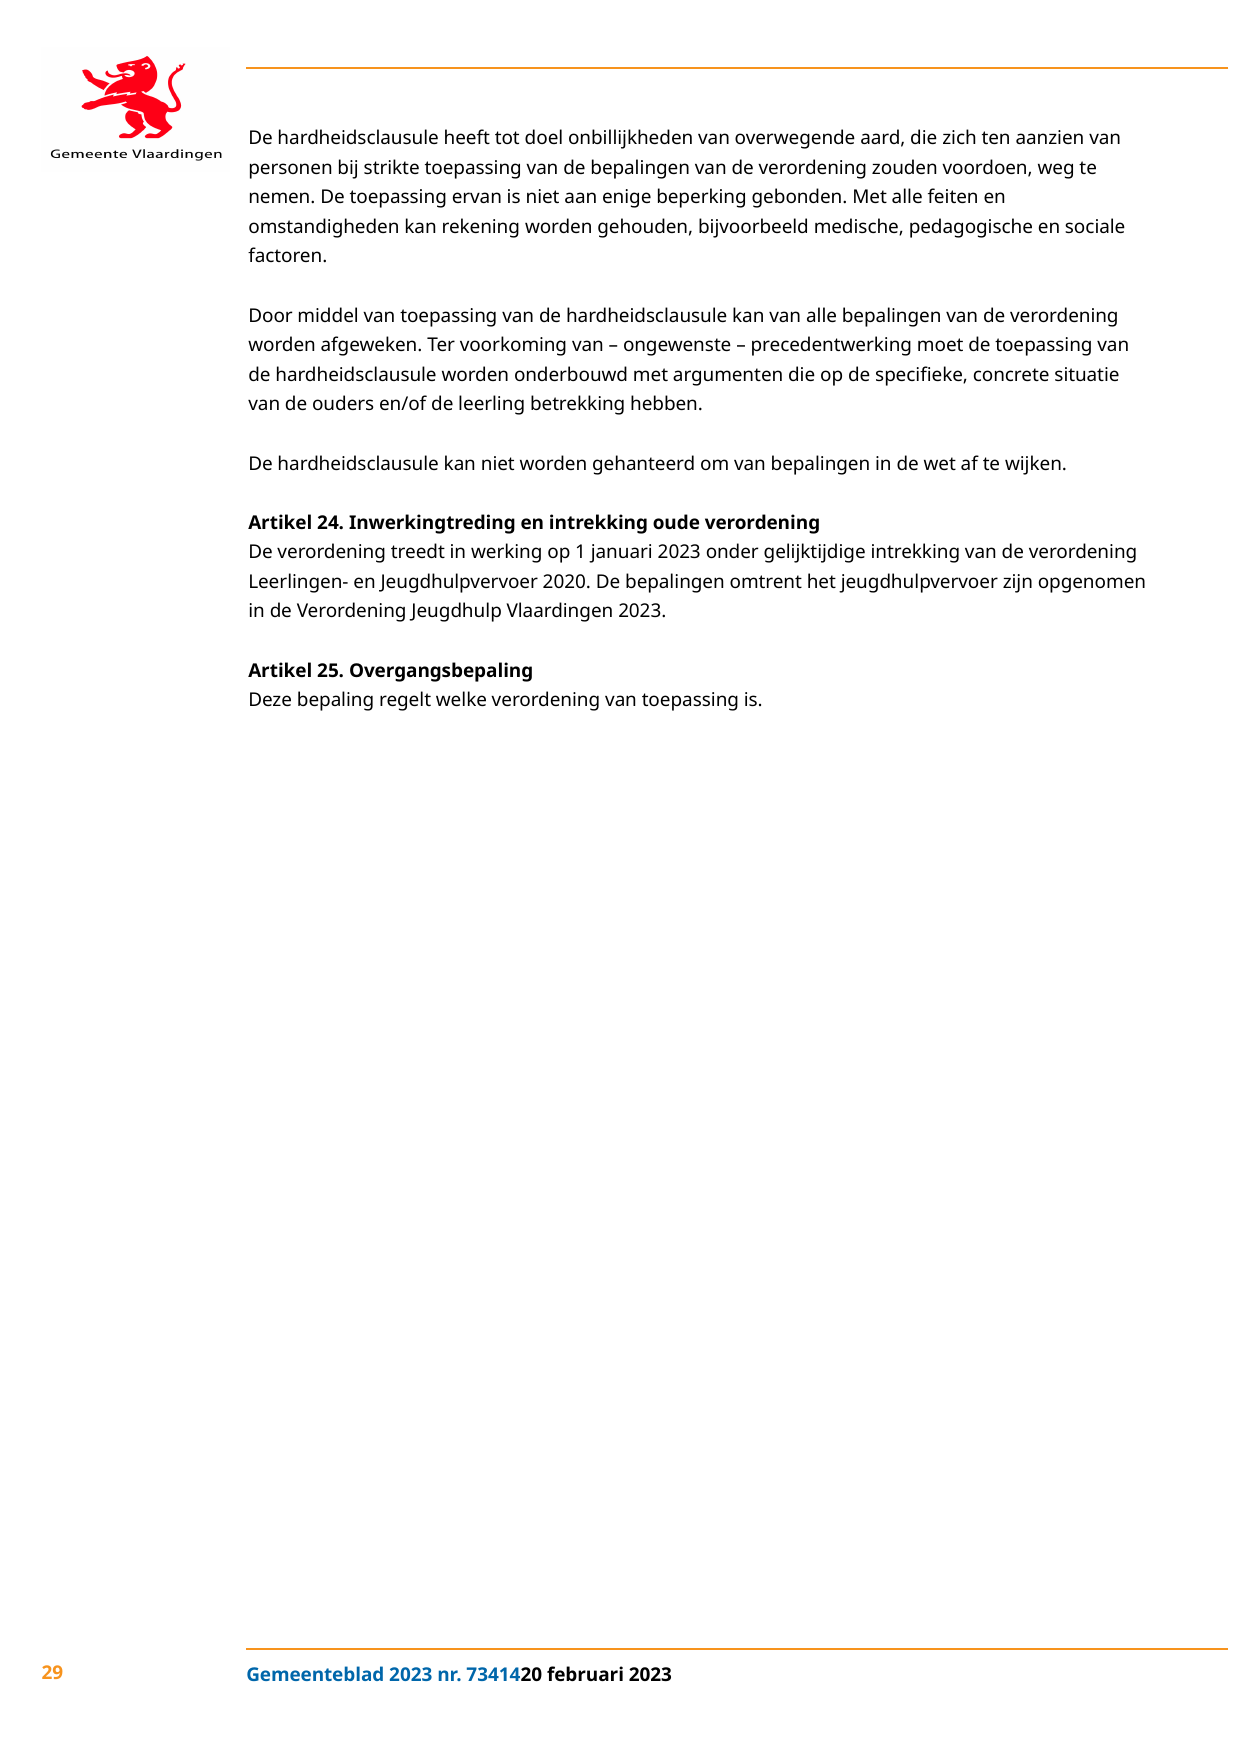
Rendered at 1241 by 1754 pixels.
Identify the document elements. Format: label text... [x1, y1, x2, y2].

text De hardheidsclausule kan niet worden gehanteerd om van bepalingen in de wet af te wijken. [248, 450, 1152, 476]
text Artikel 25. Overgangsbepaling [248, 657, 1152, 683]
text Artikel 24. Inwerkingtreding en intrekking oude verordening [248, 509, 1152, 535]
text De verordening treedt in werking op 1 januari 2023 onder gelijktijdige intrekking van de verordening Leerlingen- en Jeugdhulpvervoer 2020. De bepalingen omtrent het jeugdhulpvervoer zijn opgenomen in de Verordening Jeugdhulp Vlaardingen 2023. [248, 538, 1152, 623]
text Deze bepaling regelt welke verordening van toepassing is. [248, 686, 1152, 712]
text De hardheidsclausule heeft tot doel onbillijkheden van overwegende aard, die zich ten aanzien van personen bij strikte toepassing van de bepalingen van de verordening zouden voordoen, weg te nemen. De toepassing ervan is niet aan enige beperking gebonden. Met alle feiten en omstandigheden kan rekening worden gehouden, bijvoorbeeld medische, pedagogische en sociale factoren. [248, 124, 1152, 268]
picture [41, 47, 231, 172]
text Door middel van toepassing van de hardheidsclausule kan van alle bepalingen van de verordening worden afgeweken. Ter voorkoming van – ongewenste – precedentwerking moet de toepassing van de hardheidsclausule worden onderbouwd met argumenten die op de specifieke, concrete situatie van de ouders en/of de leerling betrekking hebben. [248, 302, 1152, 416]
